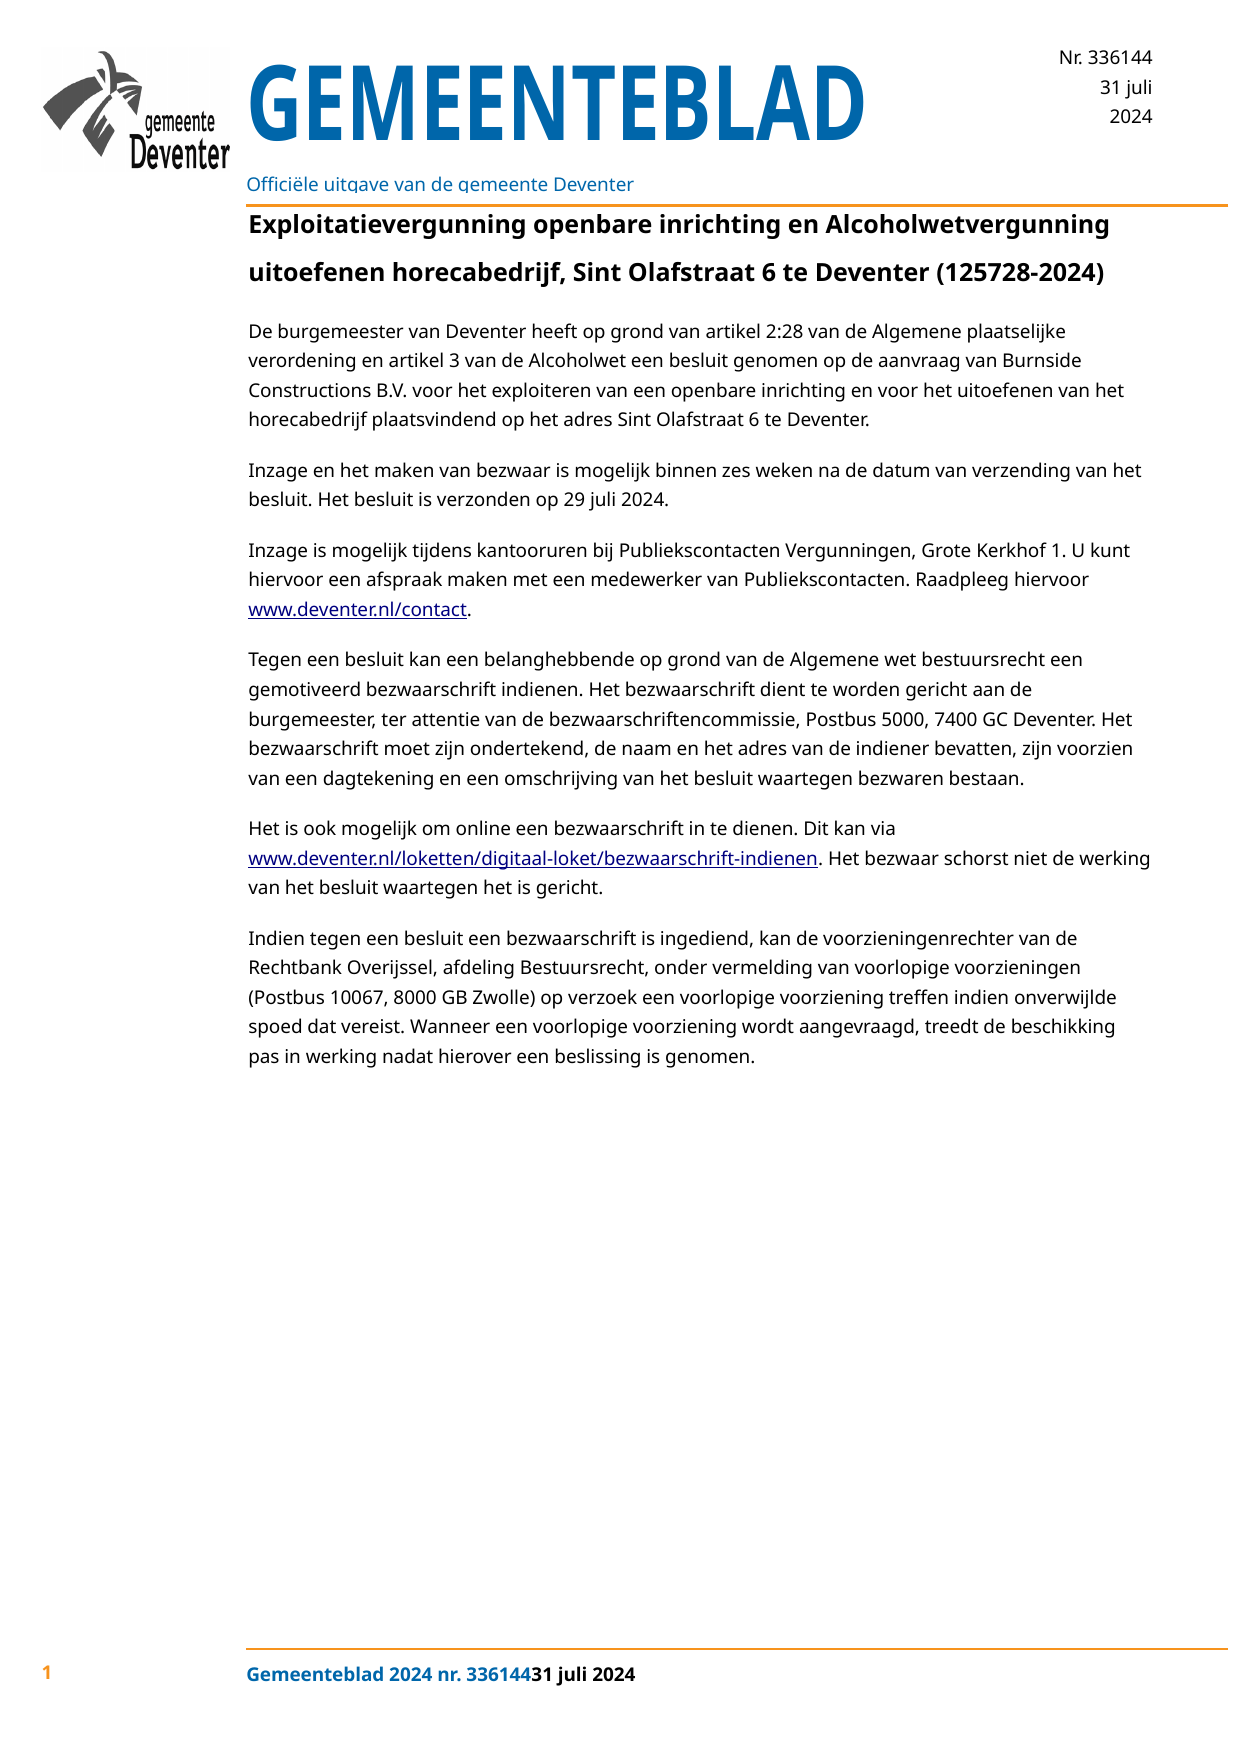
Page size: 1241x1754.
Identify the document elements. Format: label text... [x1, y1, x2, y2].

picture [41, 47, 231, 172]
text Indien tegen een besluit een bezwaarschrift is ingediend, kan de voorzieningenrechter van de Rechtbank Overijssel, afdeling Bestuursrecht, onder vermelding van voorlopige voorzieningen (Postbus 10067, 8000 GB Zwolle) op verzoek een voorlopige voorziening treffen indien onverwijlde spoed dat vereist. Wanneer een voorlopige voorziening wordt aangevraagd, treedt de beschikking pas in werking nadat hierover een beslissing is genomen. [248, 925, 1152, 1069]
text Inzage en het maken van bezwaar is mogelijk binnen zes weken na de datum van verzending van het besluit. Het besluit is verzonden op 29 juli 2024. [248, 457, 1152, 512]
text Inzage is mogelijk tijdens kantooruren bij Publiekscontacten Vergunningen, Grote Kerkhof 1. U kunt hiervoor een afspraak maken met een medewerker van Publiekscontacten. Raadpleeg hiervoor www.deventer.nl/contact. [248, 537, 1152, 622]
text Het is ook mogelijk om online een bezwaarschrift in te dienen. Dit kan via www.deventer.nl/loketten/digitaal-loket/bezwaarschrift-indienen. Het bezwaar schorst niet de werking van het besluit waartegen het is gericht. [248, 815, 1152, 900]
text Exploitatievergunning openbare inrichting en Alcoholwetvergunning uitoefenen horecabedrijf, Sint Olafstraat 6 te Deventer (125728-2024) [248, 207, 1152, 288]
text De burgemeester van Deventer heeft op grond van artikel 2:28 van de Algemene plaatselijke verordening en artikel 3 van de Alcoholwet een besluit genomen op de aanvraag van Burnside Constructions B.V. voor het exploiteren van een openbare inrichting en voor het uitoefenen van het horecabedrijf plaatsvindend op het adres Sint Olafstraat 6 te Deventer. [248, 318, 1152, 432]
text Tegen een besluit kan een belanghebbende op grond van de Algemene wet bestuursrecht een gemotiveerd bezwaarschrift indienen. Het bezwaarschrift dient te worden gericht aan de burgemeester, ter attentie van de bezwaarschriftencommissie, Postbus 5000, 7400 GC Deventer. Het bezwaarschrift moet zijn ondertekend, de naam en het adres van de indiener bevatten, zijn voorzien van een dagtekening en een omschrijving van het besluit waartegen bezwaren bestaan. [248, 647, 1152, 791]
